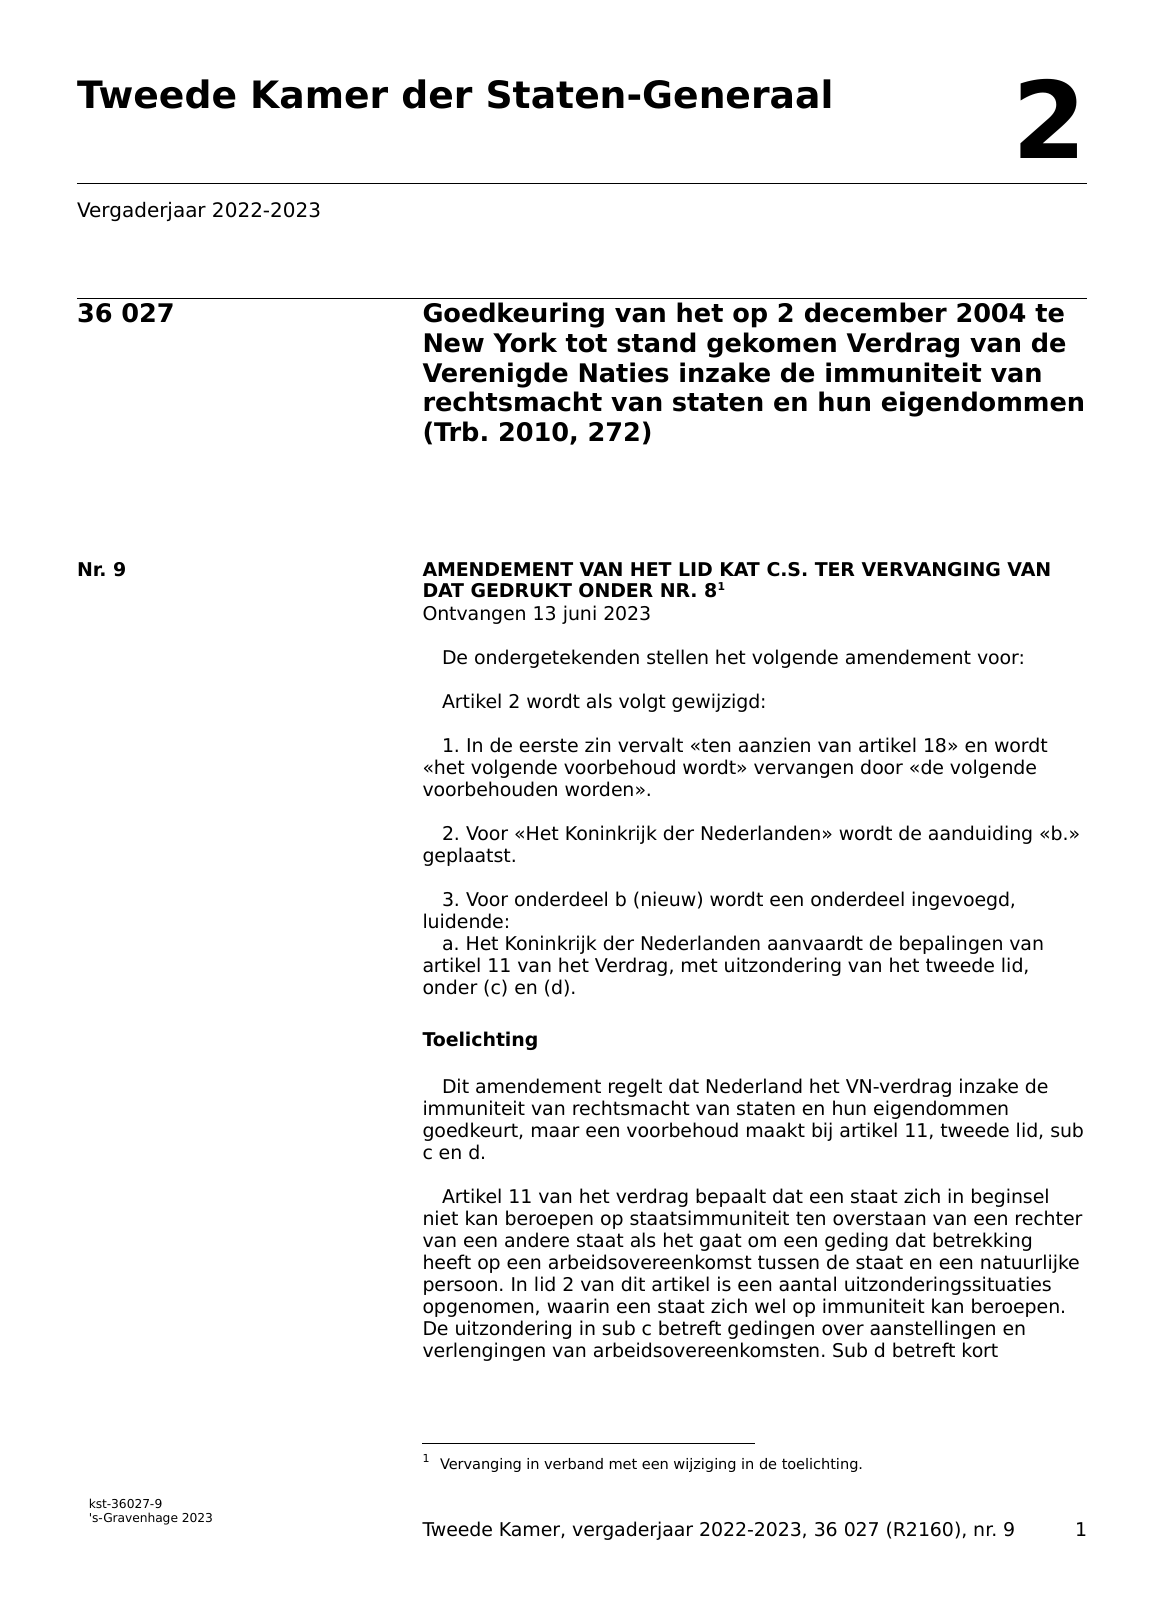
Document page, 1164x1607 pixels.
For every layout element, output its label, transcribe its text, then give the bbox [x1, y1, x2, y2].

subtitle 36 027 Goedkeuring van het op 2 december 2004 te New York tot stand gekomen Verdrag van de Verenigde Naties inzake de immuniteit van rechtsmacht van staten en hun eigendommen (Trb. 2010, 272) [77, 299, 1087, 447]
text De ondergetekenden stellen het volgende amendement voor: [422, 647, 1087, 668]
text Vervanging in verband met een wijziging in de toelichting. [422, 1452, 1087, 1474]
subtitle Nr. 9 AMENDEMENT VAN HET LID KAT C.S. TER VERVANGING VAN DAT GEDRUKT ONDER NR. 8 [77, 558, 1087, 602]
text a. Het Koninkrijk der Nederlanden aanvaardt de bepalingen van artikel 11 van het Verdrag, met uitzondering van het tweede lid, onder (c) en (d). [422, 933, 1087, 999]
text kst-36027-9 [88, 1497, 323, 1511]
table_header 2 [886, 59, 1087, 183]
table_cell Vergaderjaar 2022-2023 [77, 184, 1087, 298]
text 1. In de eerste zin vervalt «ten aanzien van artikel 18» en wordt «het volgende voorbehoud wordt» vervangen door «de volgende voorbehouden worden». [422, 735, 1087, 801]
text Artikel 11 van het verdrag bepaalt dat een staat zich in beginsel niet kan beroepen op staatsimmuniteit ten overstaan van een rechter van een andere staat als het gaat om een geding dat betrekking heeft op een arbeidsovereenkomst tussen de staat en een natuurlijke persoon. In lid 2 van dit artikel is een aantal uitzonderingssituaties opgenomen, waarin een staat zich wel op immuniteit kan beroepen. De uitzondering in sub c betreft gedingen over aanstellingen en verlengingen van arbeidsovereenkomsten. Sub d betreft kort [422, 1186, 1087, 1362]
table_header Tweede Kamer der Staten-Generaal [77, 59, 886, 183]
text Ontvangen 13 juni 2023 [422, 602, 1087, 624]
text 2. Voor «Het Koninkrijk der Nederlanden» wordt de aanduiding «b.» geplaatst. [422, 823, 1087, 867]
text Artikel 2 wordt als volgt gewijzigd: [422, 691, 1087, 713]
text 's-Gravenhage 2023 [88, 1511, 323, 1525]
text Dit amendement regelt dat Nederland het VN-verdrag inzake de immuniteit van rechtsmacht van staten en hun eigendommen goedkeurt, maar een voorbehoud maakt bij artikel 11, tweede lid, sub c en d. [422, 1076, 1087, 1164]
text 3. Voor onderdeel b (nieuw) wordt een onderdeel ingevoegd, luidende: [422, 889, 1087, 933]
subtitle Toelichting [422, 1029, 1087, 1051]
